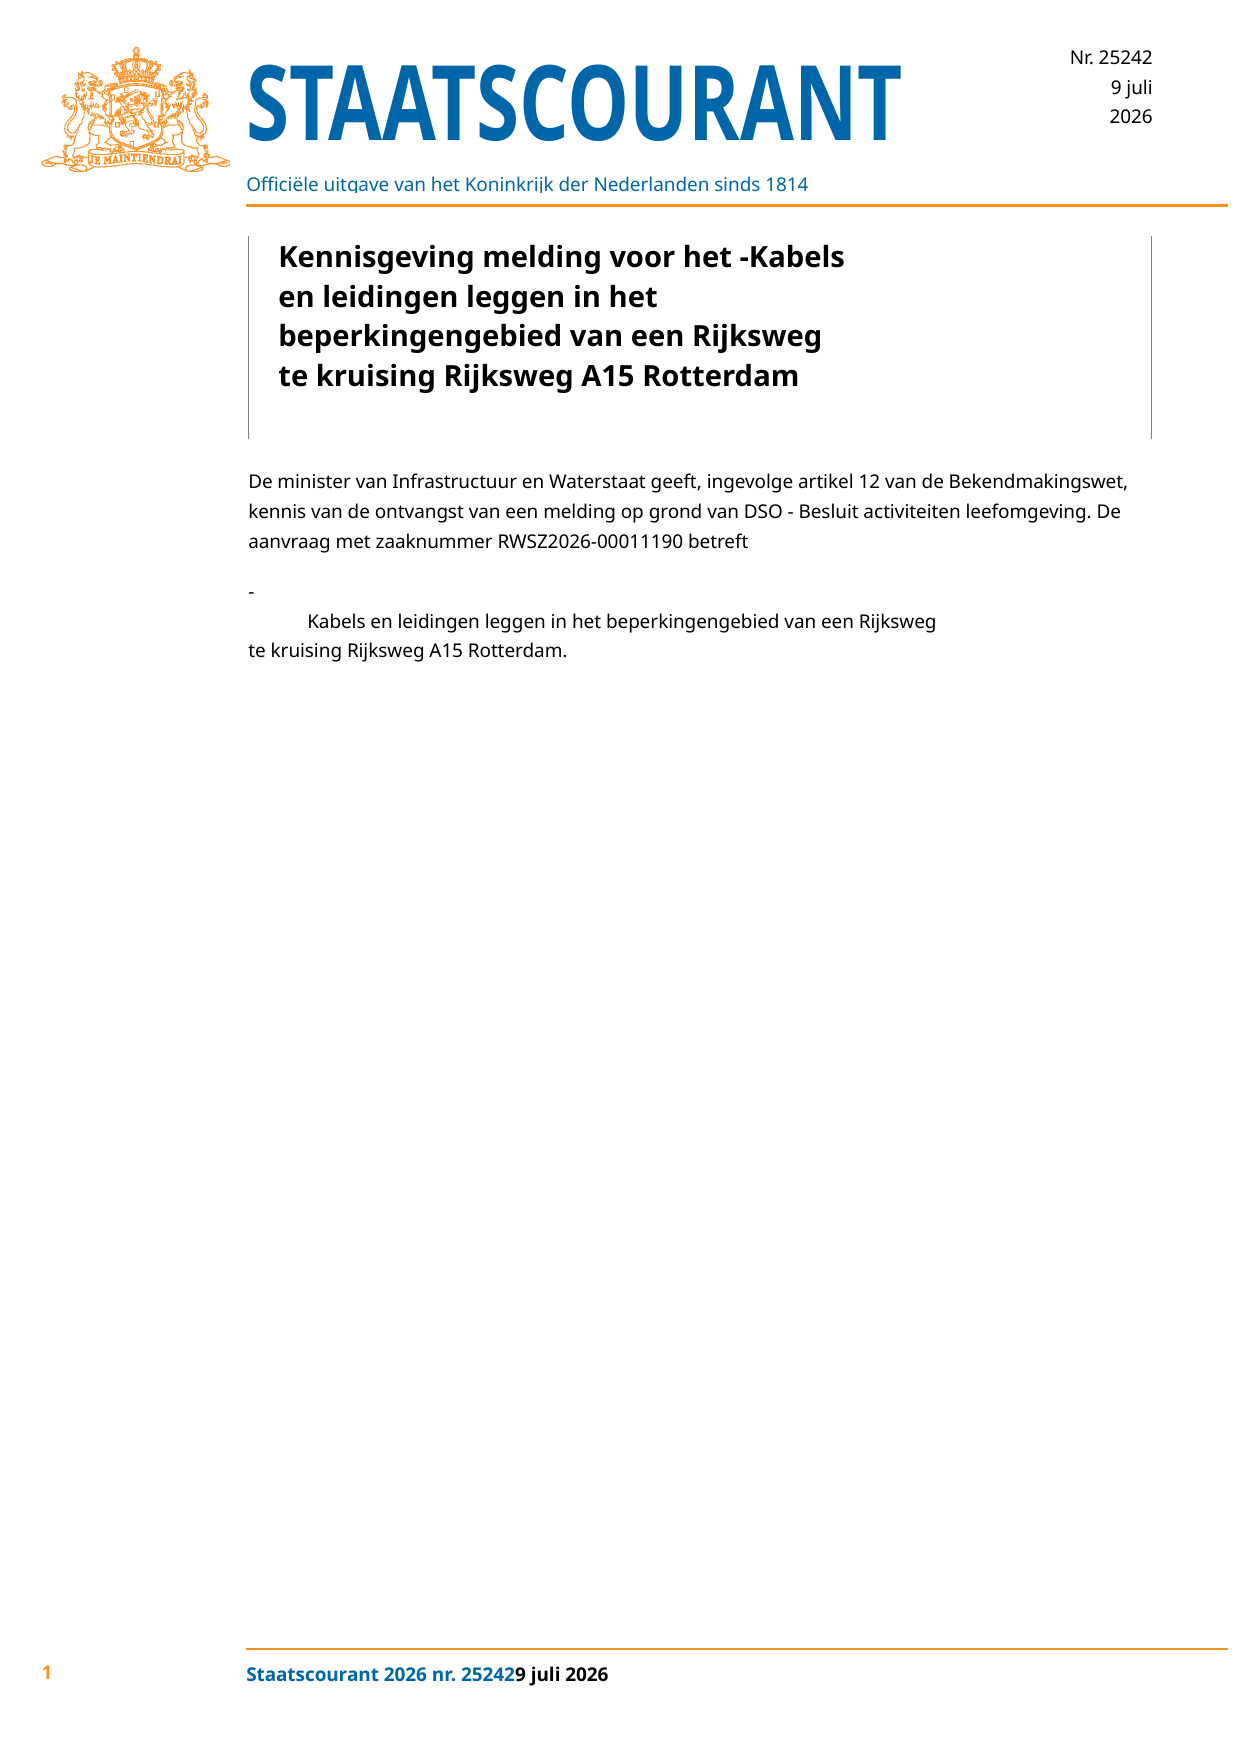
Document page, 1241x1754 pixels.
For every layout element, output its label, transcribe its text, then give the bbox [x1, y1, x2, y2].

picture [912, 236, 1090, 414]
text De minister van Infrastructuur en Waterstaat geeft, ingevolge artikel 12 van de Bekendmakingswet, kennis van de ontvangst van een melding op grond van DSO - Besluit activiteiten leefomgeving. De aanvraag met zaaknummer RWSZ2026-00011190 betreft [248, 469, 1152, 553]
list Kabels en leidingen leggen in het beperkingengebied van een Rijksweg [248, 608, 1152, 633]
table_header [1090, 236, 1151, 413]
picture [41, 47, 231, 172]
table_header Kennisgeving melding voor het -Kabels en leidingen leggen in het beperkingengebied van een Rijksweg te kruising Rijksweg A15 Rotterdam [249, 236, 850, 439]
text te kruising Rijksweg A15 Rotterdam. [248, 637, 1152, 663]
table_header [850, 414, 1151, 439]
table_header [850, 236, 912, 413]
